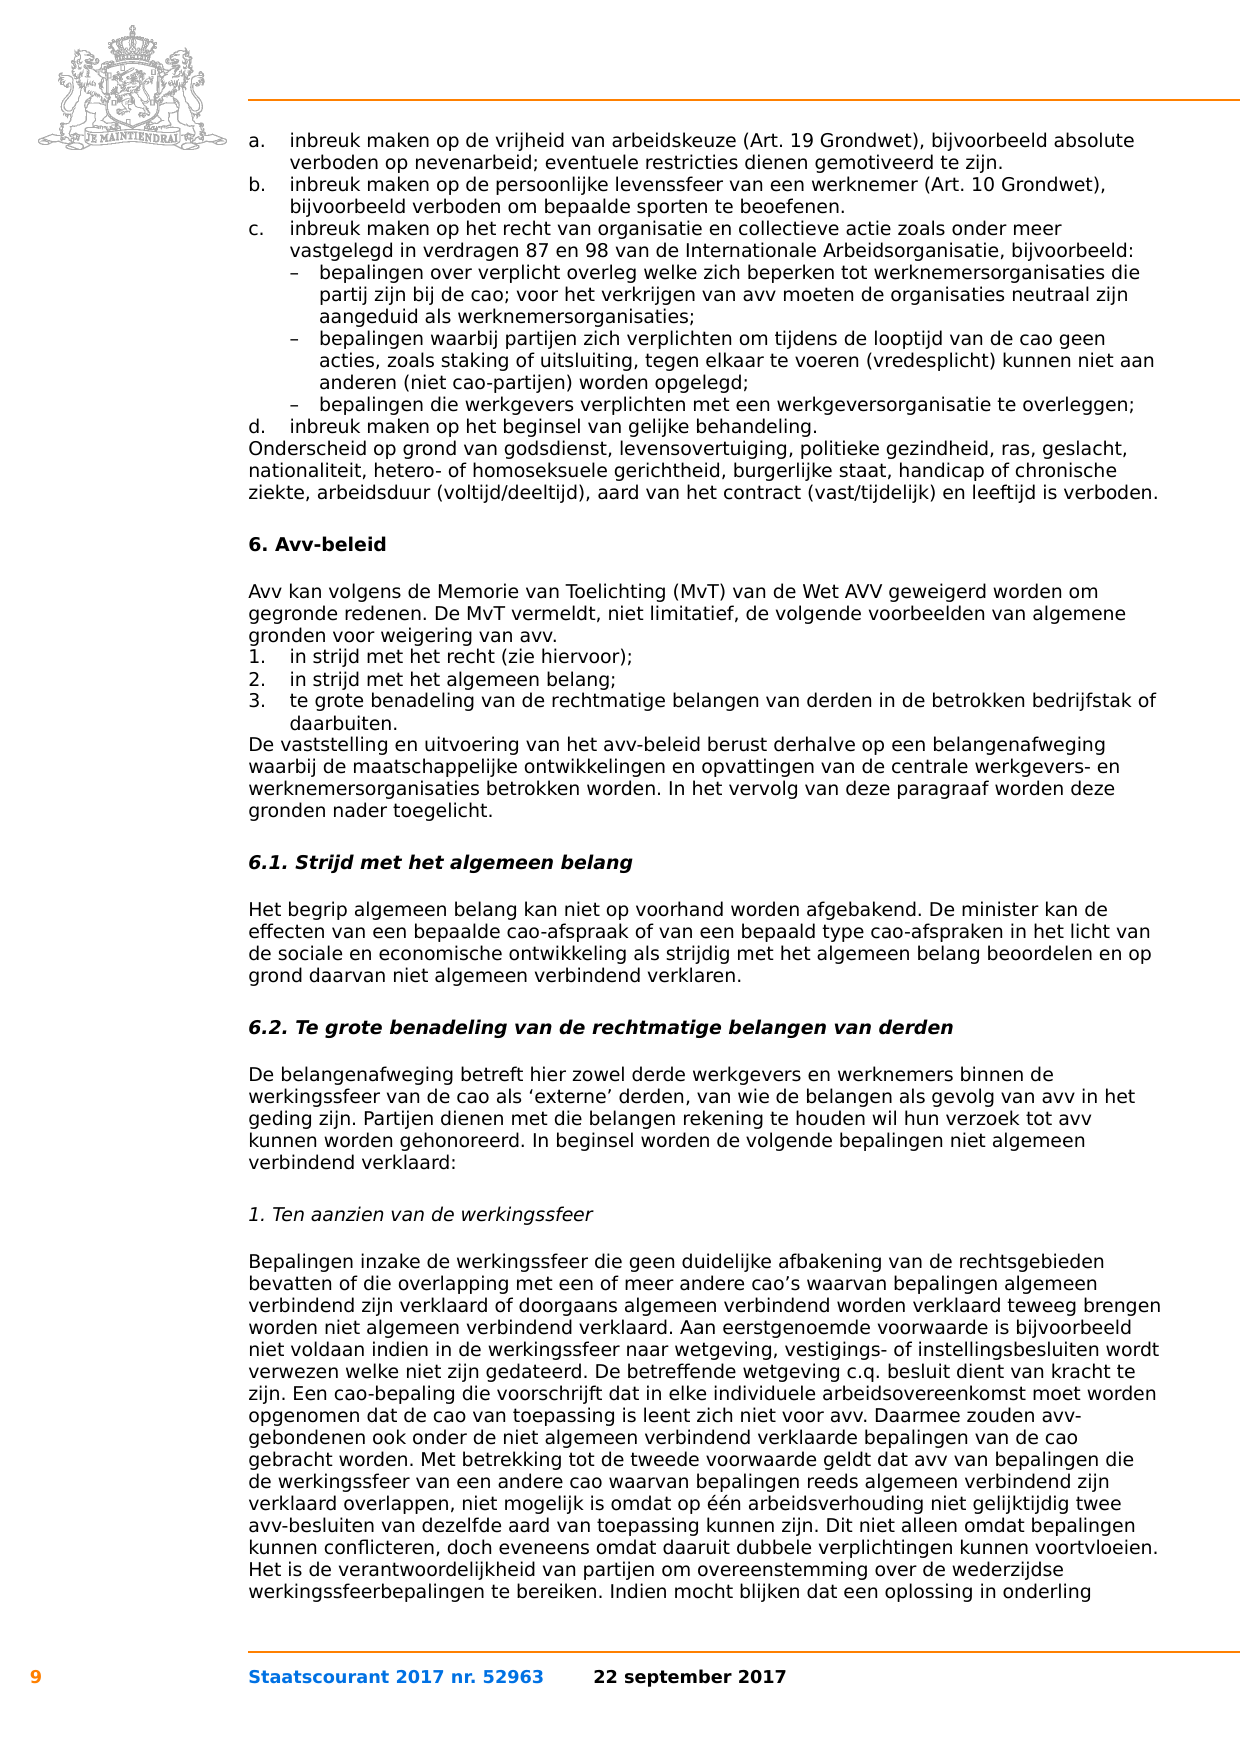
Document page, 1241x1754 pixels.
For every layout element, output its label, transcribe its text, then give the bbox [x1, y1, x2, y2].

text c. inbreuk maken op het recht van organisatie en collectieve actie zoals onder meer vastgelegd in verdragen 87 en 98 van de Internationale Arbeidsorganisatie, bijvoorbeeld: [248, 218, 1163, 262]
text – bepalingen waarbij partijen zich verplichten om tijdens de looptijd van de cao geen acties, zoals staking of uitsluiting, tegen elkaar te voeren (vredesplicht) kunnen niet aan anderen (niet cao-partijen) worden opgelegd; [289, 328, 1163, 394]
text Het begrip algemeen belang kan niet op voorhand worden afgebakend. De minister kan de effecten van een bepaalde cao-afspraak of van een bepaald type cao-afspraken in het licht van de sociale en economische ontwikkeling als strijdig met het algemeen belang beoordelen en op grond daarvan niet algemeen verbindend verklaren. [248, 899, 1163, 987]
text b. inbreuk maken op de persoonlijke levenssfeer van een werknemer (Art. 10 Grondwet), bijvoorbeeld verboden om bepaalde sporten te beoefenen. [248, 174, 1163, 218]
text De vaststelling en uitvoering van het avv-beleid berust derhalve op een belangenafweging waarbij de maatschappelijke ontwikkelingen en opvattingen van de centrale werkgevers- en werknemersorganisaties betrokken worden. In het vervolg van deze paragraaf worden deze gronden nader toegelicht. [248, 734, 1163, 822]
text d. inbreuk maken op het beginsel van gelijke behandeling. [248, 416, 1163, 438]
text – bepalingen over verplicht overleg welke zich beperken tot werknemersorganisaties die partij zijn bij de cao; voor het verkrijgen van avv moeten de organisaties neutraal zijn aangeduid als werknemersorganisaties; [289, 262, 1163, 328]
text Avv kan volgens de Memorie van Toelichting (MvT) van de Wet AVV geweigerd worden om gegronde redenen. De MvT vermeldt, niet limitatief, de volgende voorbeelden van algemene gronden voor weigering van avv. [248, 581, 1163, 646]
text Bepalingen inzake de werkingssfeer die geen duidelijke afbakening van de rechtsgebieden bevatten of die overlapping met een of meer andere cao’s waarvan bepalingen algemeen verbindend zijn verklaard of doorgaans algemeen verbindend worden verklaard teweeg brengen worden niet algemeen verbindend verklaard. Aan eerstgenoemde voorwaarde is bijvoorbeeld niet voldaan indien in de werkingssfeer naar wetgeving, vestigings- of instellingsbesluiten wordt verwezen welke niet zijn gedateerd. De betreffende wetgeving c.q. besluit dient van kracht te zijn. Een cao-bepaling die voorschrijft dat in elke individuele arbeidsovereenkomst moet worden opgenomen dat de cao van toepassing is leent zich niet voor avv. Daarmee zouden avv-gebondenen ook onder de niet algemeen verbindend verklaarde bepalingen van de cao gebracht worden. Met betrekking tot de tweede voorwaarde geldt dat avv van bepalingen die de werkingssfeer van een andere cao waarvan bepalingen reeds algemeen verbindend zijn verklaard overlappen, niet mogelijk is omdat op één arbeidsverhouding niet gelijktijdig twee avv-besluiten van dezelfde aard van toepassing kunnen zijn. Dit niet alleen omdat bepalingen kunnen conflicteren, doch eveneens omdat daaruit dubbele verplichtingen kunnen voortvloeien. Het is de verantwoordelijkheid van partijen om overeenstemming over de wederzijdse werkingssfeerbepalingen te bereiken. Indien mocht blijken dat een oplossing in onderling [248, 1251, 1163, 1603]
subtitle 6.2. Te grote benadeling van de rechtmatige belangen van derden [248, 1017, 1163, 1039]
picture [38, 25, 227, 150]
subtitle 6.1. Strijd met het algemeen belang [248, 852, 1163, 874]
text 3. te grote benadeling van de rechtmatige belangen van derden in de betrokken bedrijfstak of daarbuiten. [248, 690, 1163, 734]
subtitle 6. Avv-beleid [248, 533, 1163, 556]
text Onderscheid op grond van godsdienst, levensovertuiging, politieke gezindheid, ras, geslacht, nationaliteit, hetero- of homoseksuele gerichtheid, burgerlijke staat, handicap of chronische ziekte, arbeidsduur (voltijd/deeltijd), aard van het contract (vast/tijdelijk) en leeftijd is verboden. [248, 438, 1163, 503]
text 2. in strijd met het algemeen belang; [248, 668, 1163, 690]
text a. inbreuk maken op de vrijheid van arbeidskeuze (Art. 19 Grondwet), bijvoorbeeld absolute verboden op nevenarbeid; eventuele restricties dienen gemotiveerd te zijn. [248, 130, 1163, 174]
text De belangenafweging betreft hier zowel derde werkgevers en werknemers binnen de werkingssfeer van de cao als ‘externe’ derden, van wie de belangen als gevolg van avv in het geding zijn. Partijen dienen met die belangen rekening te houden wil hun verzoek tot avv kunnen worden gehonoreerd. In beginsel worden de volgende bepalingen niet algemeen verbindend verklaard: [248, 1064, 1163, 1174]
text – bepalingen die werkgevers verplichten met een werkgeversorganisatie te overleggen; [289, 394, 1163, 416]
subtitle 1. Ten aanzien van de werkingssfeer [248, 1204, 1163, 1226]
text 1. in strijd met het recht (zie hiervoor); [248, 646, 1163, 668]
